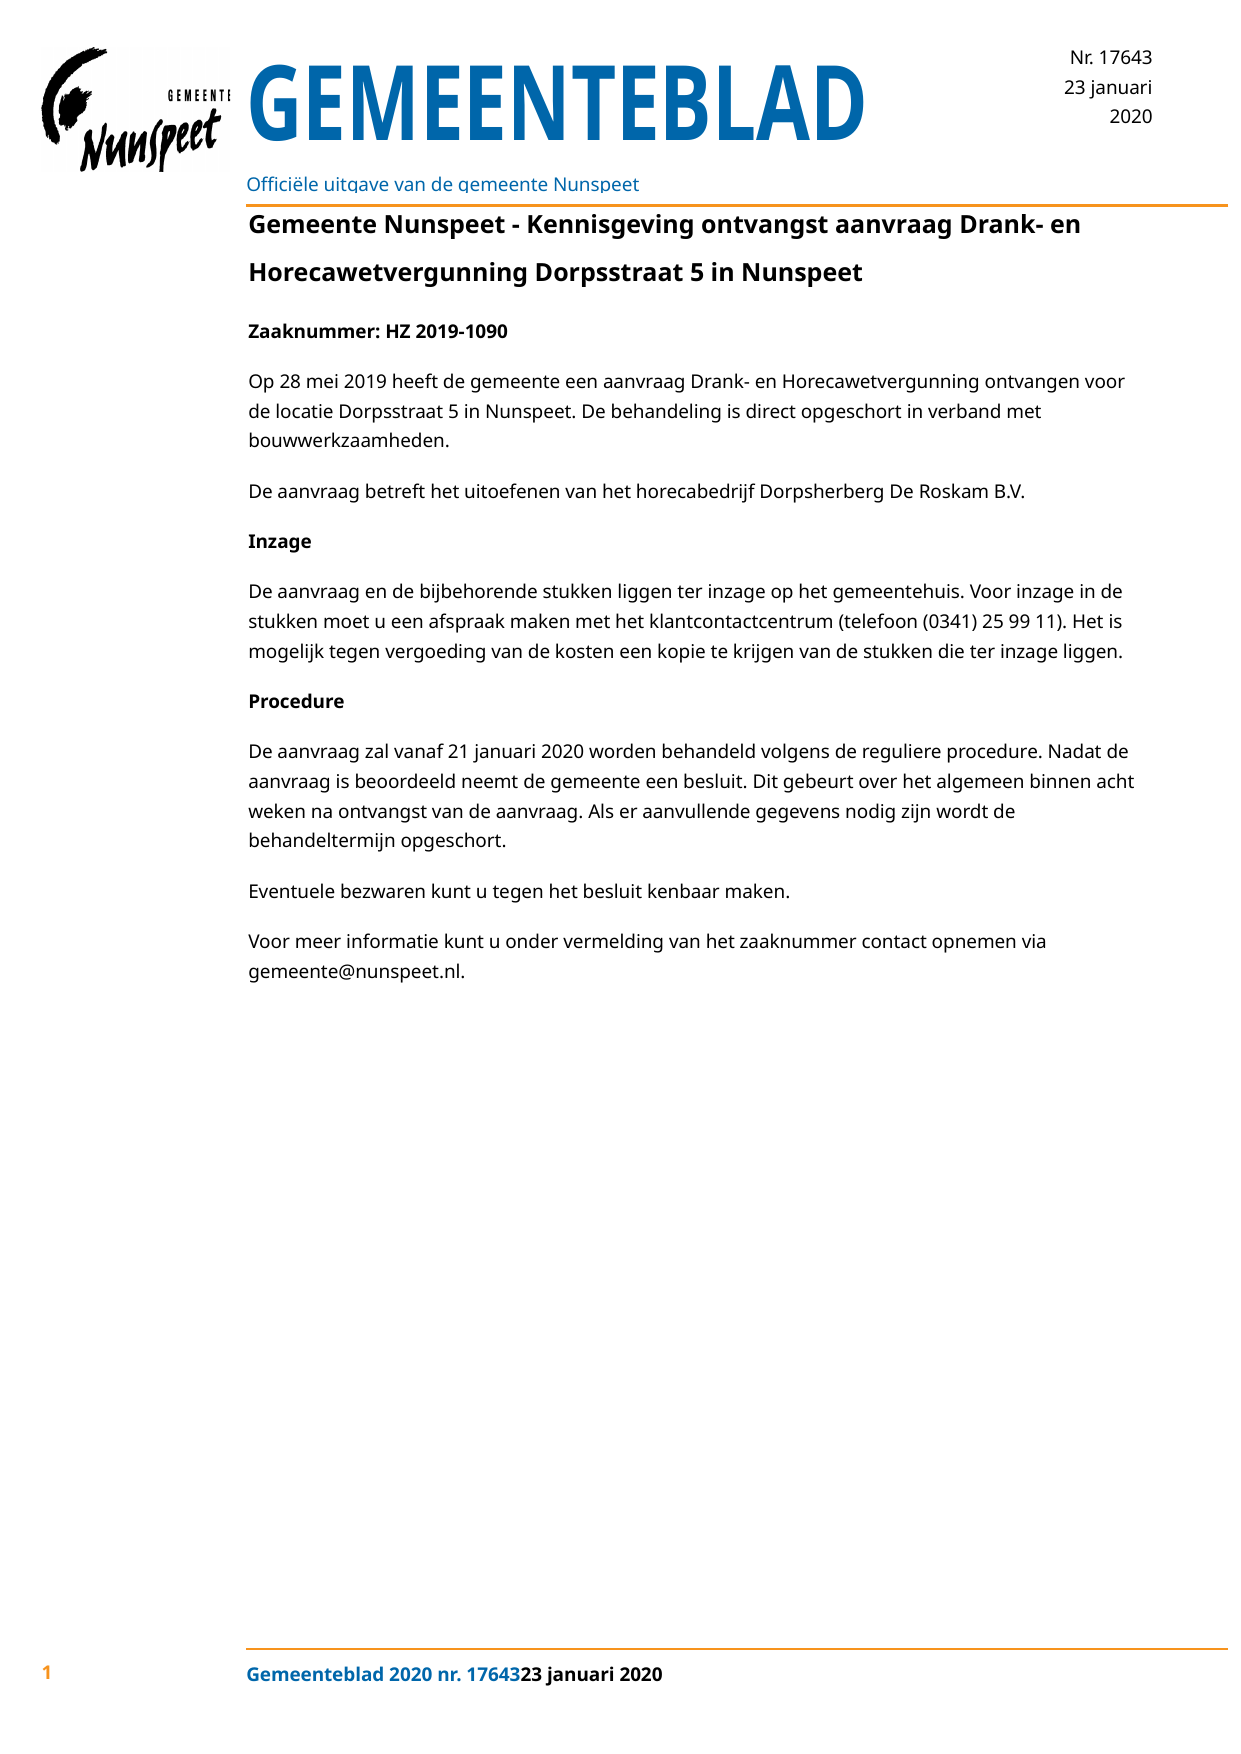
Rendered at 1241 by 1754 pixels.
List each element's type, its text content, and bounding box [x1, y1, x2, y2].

text De aanvraag zal vanaf 21 januari 2020 worden behandeld volgens de reguliere procedure. Nadat de aanvraag is beoordeeld neemt de gemeente een besluit. Dit gebeurt over het algemeen binnen acht weken na ontvangst van de aanvraag. Als er aanvullende gegevens nodig zijn wordt de behandeltermijn opgeschort. [248, 739, 1152, 853]
text Inzage [248, 528, 1152, 554]
text Op 28 mei 2019 heeft de gemeente een aanvraag Drank- en Horecawetvergunning ontvangen voor de locatie Dorpsstraat 5 in Nunspeet. De behandeling is direct opgeschort in verband met bouwwerkzaamheden. [248, 368, 1152, 453]
text De aanvraag en de bijbehorende stukken liggen ter inzage op het gemeentehuis. Voor inzage in de stukken moet u een afspraak maken met het klantcontactcentrum (telefoon (0341) 25 99 11). Het is mogelijk tegen vergoeding van de kosten een kopie te krijgen van de stukken die ter inzage liggen. [248, 579, 1152, 664]
text De aanvraag betreft het uitoefenen van het horecabedrijf Dorpsherberg De Roskam B.V. [248, 478, 1152, 504]
text Voor meer informatie kunt u onder vermelding van het zaaknummer contact opnemen via gemeente@nunspeet.nl. [248, 928, 1152, 984]
text Procedure [248, 688, 1152, 714]
text Zaaknummer: HZ 2019-1090 [248, 318, 1152, 344]
text Eventuele bezwaren kunt u tegen het besluit kenbaar maken. [248, 878, 1152, 904]
picture [41, 47, 231, 172]
text Gemeente Nunspeet - Kennisgeving ontvangst aanvraag Drank- en Horecawetvergunning Dorpsstraat 5 in Nunspeet [248, 207, 1152, 288]
